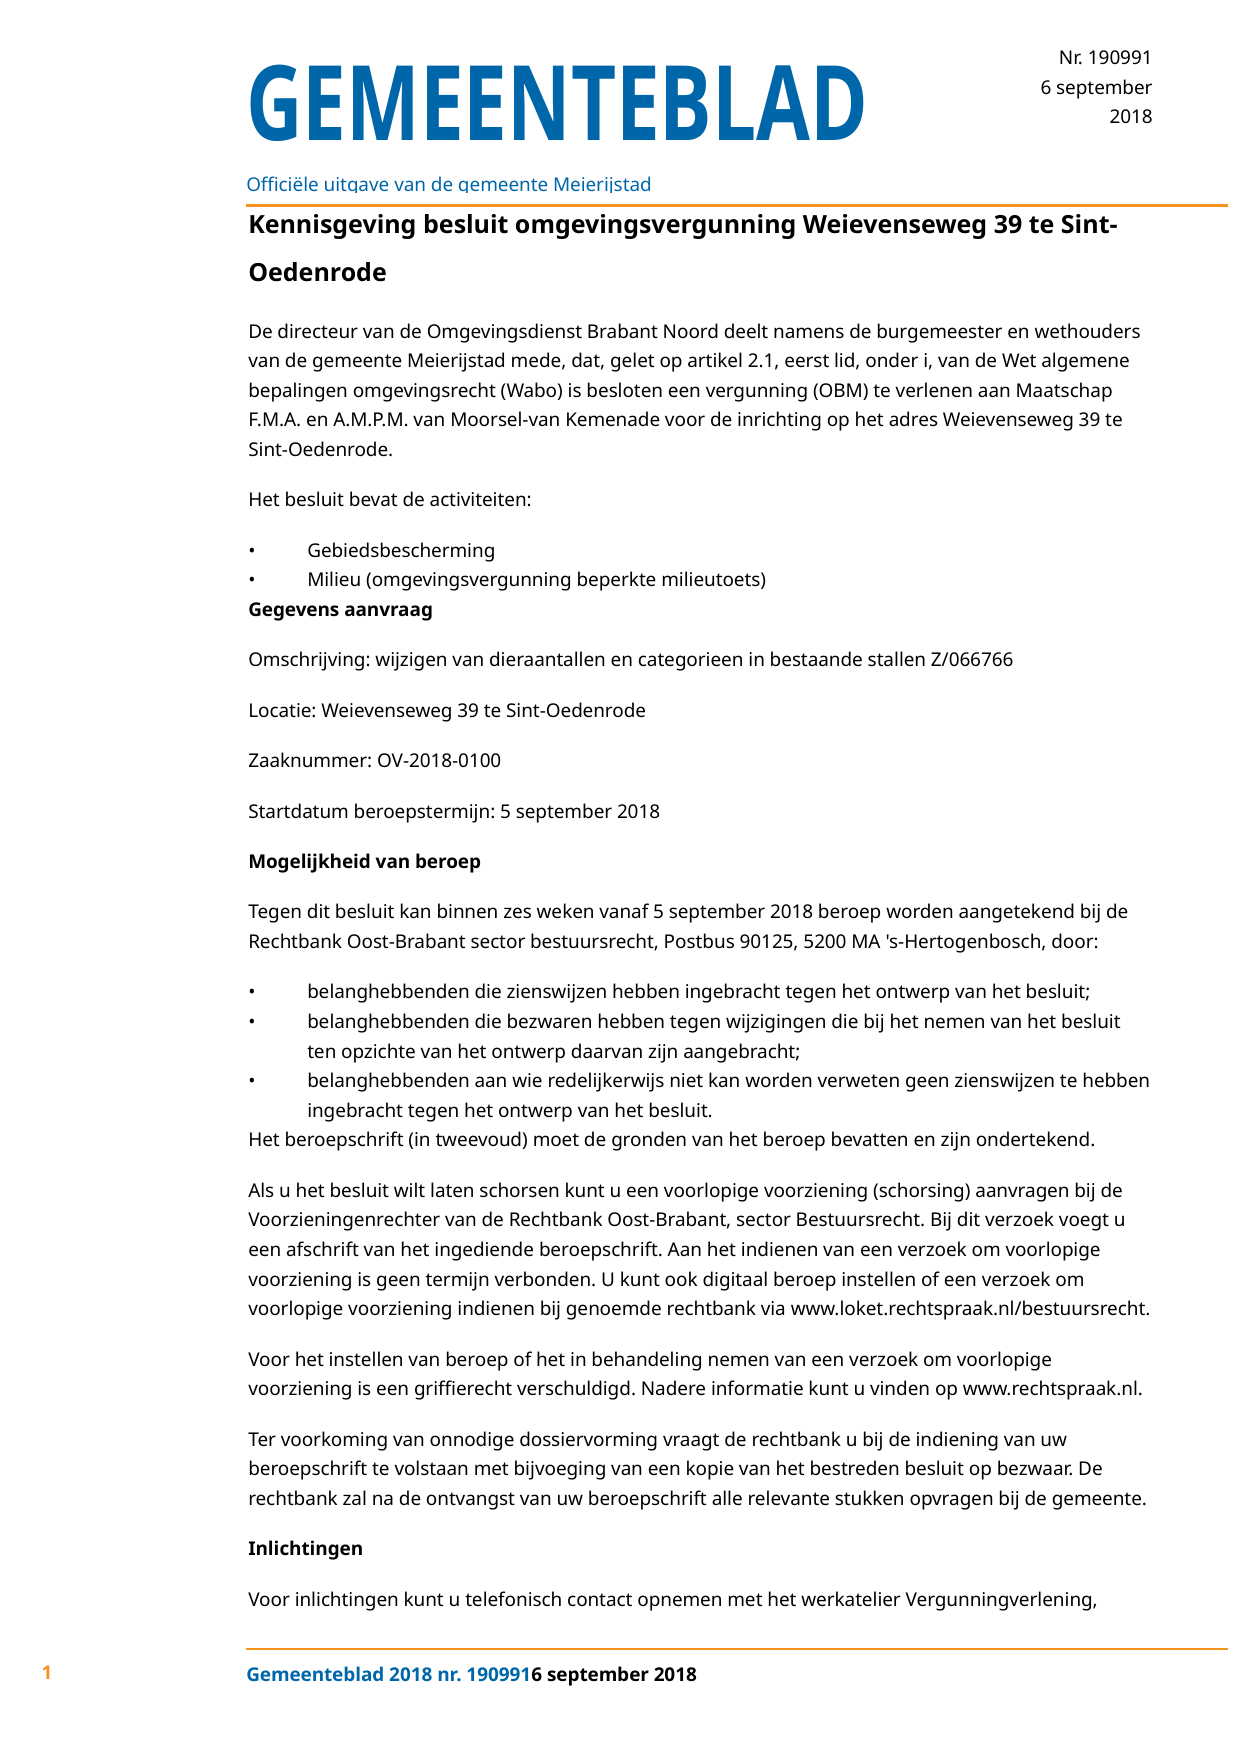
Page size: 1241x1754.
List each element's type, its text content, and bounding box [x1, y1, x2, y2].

text Omschrijving: wijzigen van dieraantallen en categorieen in bestaande stallen Z/066766 [248, 647, 1152, 672]
list belanghebbenden die bezwaren hebben tegen wijzigingen die bij het nemen van het besluit ten opzichte van het ontwerp daarvan zijn aangebracht; [248, 1008, 1152, 1064]
text Ter voorkoming van onnodige dossiervorming vraagt de rechtbank u bij de indiening van uw beroepschrift te volstaan met bijvoeging van een kopie van het bestreden besluit op bezwaar. De rechtbank zal na de ontvangst van uw beroepschrift alle relevante stukken opvragen bij de gemeente. [248, 1426, 1152, 1511]
text Zaaknummer: OV-2018-0100 [248, 747, 1152, 773]
text De directeur van de Omgevingsdienst Brabant Noord deelt namens de burgemeester en wethouders van de gemeente Meierijstad mede, dat, gelet op artikel 2.1, eerst lid, onder i, van de Wet algemene bepalingen omgevingsrecht (Wabo) is besloten een vergunning (OBM) te verlenen aan Maatschap F.M.A. en A.M.P.M. van Moorsel-van Kemenade voor de inrichting op het adres Weievenseweg 39 te Sint-Oedenrode. [248, 318, 1152, 462]
text Het besluit bevat de activiteiten: [248, 487, 1152, 512]
list Gebiedsbescherming [248, 537, 1152, 563]
list belanghebbenden aan wie redelijkerwijs niet kan worden verweten geen zienswijzen te hebben ingebracht tegen het ontwerp van het besluit. [248, 1067, 1152, 1123]
text Als u het besluit wilt laten schorsen kunt u een voorlopige voorziening (schorsing) aanvragen bij de Voorzieningenrechter van de Rechtbank Oost-Brabant, sector Bestuursrecht. Bij dit verzoek voegt u een afschrift van het ingediende beroepschrift. Aan het indienen van een verzoek om voorlopige voorziening is geen termijn verbonden. U kunt ook digitaal beroep instellen of een verzoek om voorlopige voorziening indienen bij genoemde rechtbank via www.loket.rechtspraak.nl/bestuursrecht. [248, 1177, 1152, 1321]
text Voor het instellen van beroep of het in behandeling nemen van een verzoek om voorlopige voorziening is een griffierecht verschuldigd. Nadere informatie kunt u vinden op www.rechtspraak.nl. [248, 1346, 1152, 1401]
text Locatie: Weievenseweg 39 te Sint-Oedenrode [248, 697, 1152, 723]
text Startdatum beroepstermijn: 5 september 2018 [248, 798, 1152, 824]
text Kennisgeving besluit omgevingsvergunning Weievenseweg 39 te Sint-Oedenrode [248, 207, 1152, 288]
text Het beroepschrift (in tweevoud) moet de gronden van het beroep bevatten en zijn ondertekend. [248, 1127, 1152, 1152]
text Voor inlichtingen kunt u telefonisch contact opnemen met het werkatelier Vergunningverlening, [248, 1586, 1152, 1612]
text Gegevens aanvraag [248, 596, 1152, 622]
text Mogelijkheid van beroep [248, 848, 1152, 874]
picture [41, 47, 231, 172]
list Milieu (omgevingsvergunning beperkte milieutoets) [248, 567, 1152, 592]
text Tegen dit besluit kan binnen zes weken vanaf 5 september 2018 beroep worden aangetekend bij de Rechtbank Oost-Brabant sector bestuursrecht, Postbus 90125, 5200 MA 's-Hertogenbosch, door: [248, 899, 1152, 954]
list belanghebbenden die zienswijzen hebben ingebracht tegen het ontwerp van het besluit; [248, 979, 1152, 1004]
text Inlichtingen [248, 1535, 1152, 1561]
